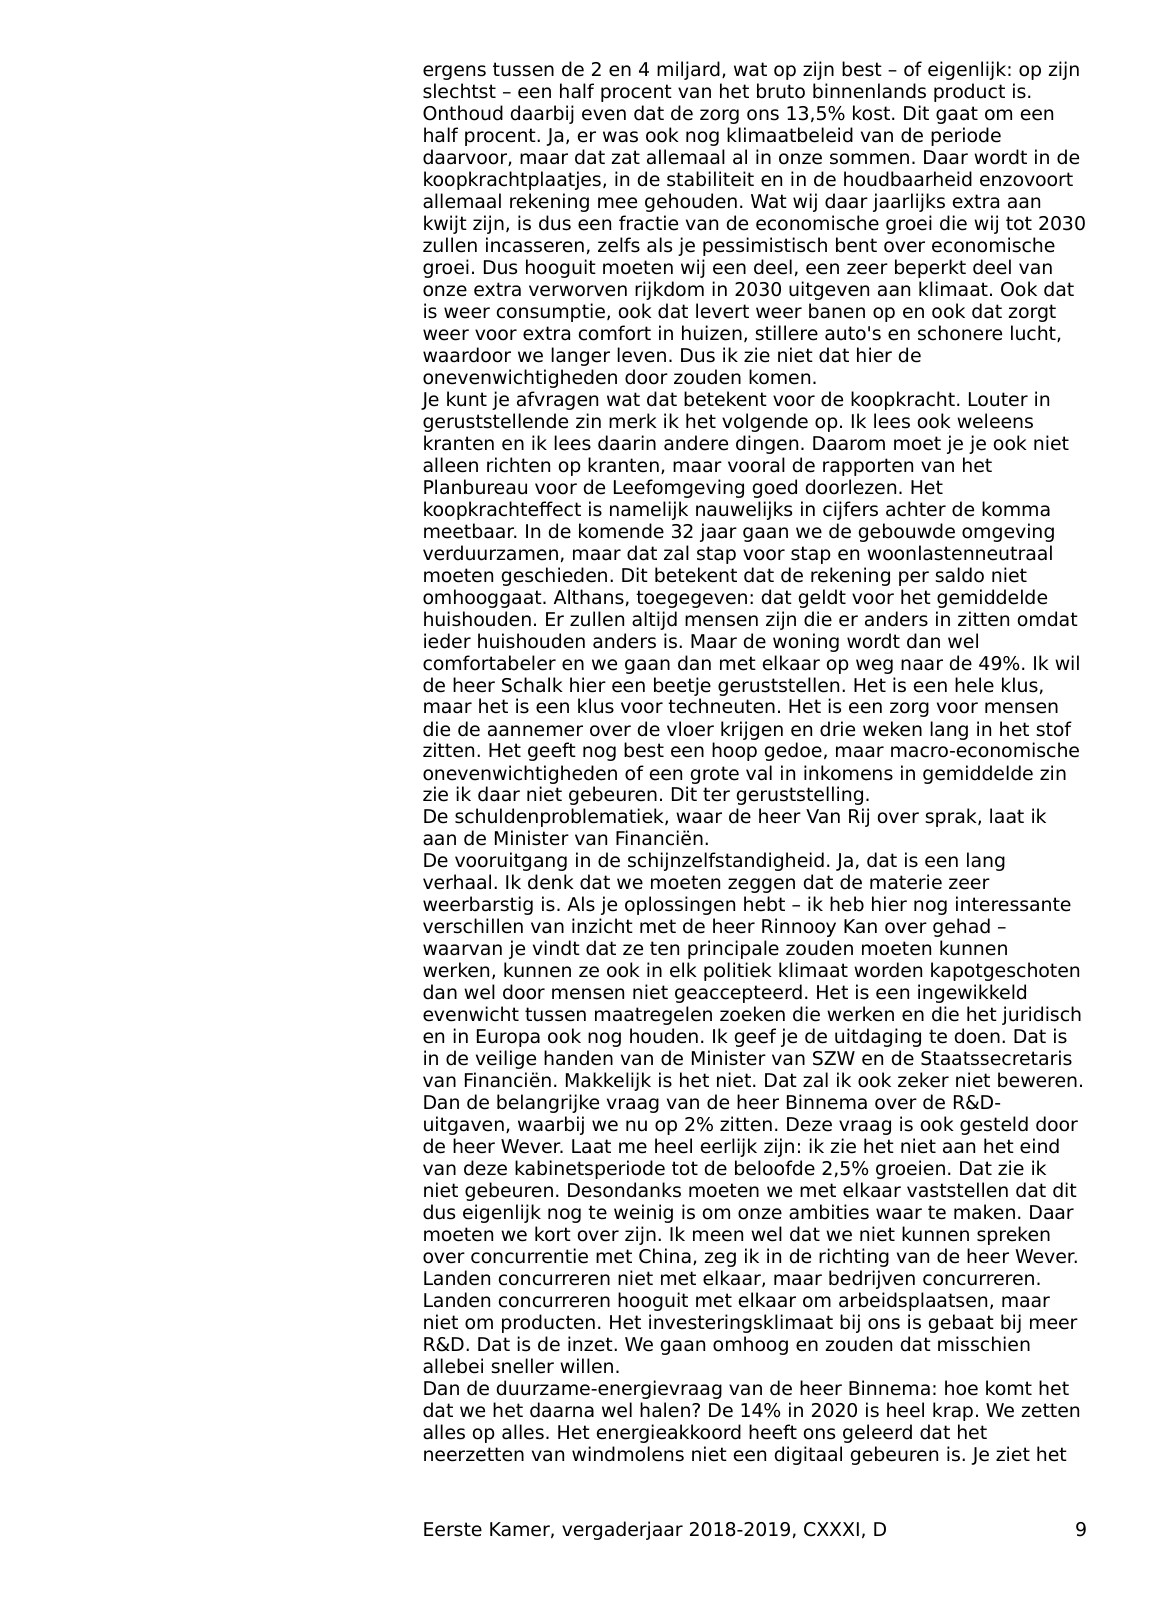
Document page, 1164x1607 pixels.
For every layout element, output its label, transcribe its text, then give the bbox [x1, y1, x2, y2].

text Dan de belangrijke vraag van de heer Binnema over de R&D-uitgaven, waarbij we nu op 2% zitten. Deze vraag is ook gesteld door de heer Wever. Laat me heel eerlijk zijn: ik zie het niet aan het eind van deze kabinetsperiode tot de beloofde 2,5% groeien. Dat zie ik niet gebeuren. Desondanks moeten we met elkaar vaststellen dat dit dus eigenlijk nog te weinig is om onze ambities waar te maken. Daar moeten we kort over zijn. Ik meen wel dat we niet kunnen spreken over concurrentie met China, zeg ik in de richting van de heer Wever. Landen concurreren niet met elkaar, maar bedrijven concurreren. Landen concurreren hooguit met elkaar om arbeidsplaatsen, maar niet om producten. Het investeringsklimaat bij ons is gebaat bij meer R&D. Dat is de inzet. We gaan omhoog en zouden dat misschien allebei sneller willen. [422, 1092, 1087, 1378]
text Je kunt je afvragen wat dat betekent voor de koopkracht. Louter in geruststellende zin merk ik het volgende op. Ik lees ook weleens kranten en ik lees daarin andere dingen. Daarom moet je je ook niet alleen richten op kranten, maar vooral de rapporten van het Planbureau voor de Leefomgeving goed doorlezen. Het koopkrachteffect is namelijk nauwelijks in cijfers achter de komma meetbaar. In de komende 32 jaar gaan we de gebouwde omgeving verduurzamen, maar dat zal stap voor stap en woonlastenneutraal moeten geschieden. Dit betekent dat de rekening per saldo niet omhooggaat. Althans, toegegeven: dat geldt voor het gemiddelde huishouden. Er zullen altijd mensen zijn die er anders in zitten omdat ieder huishouden anders is. Maar de woning wordt dan wel comfortabeler en we gaan dan met elkaar op weg naar de 49%. Ik wil de heer Schalk hier een beetje geruststellen. Het is een hele klus, maar het is een klus voor techneuten. Het is een zorg voor mensen die de aannemer over de vloer krijgen en drie weken lang in het stof zitten. Het geeft nog best een hoop gedoe, maar macro-economische onevenwichtigheden of een grote val in inkomens in gemiddelde zin zie ik daar niet gebeuren. Dit ter geruststelling. [422, 389, 1087, 806]
text De vooruitgang in de schijnzelfstandigheid. Ja, dat is een lang verhaal. Ik denk dat we moeten zeggen dat de materie zeer weerbarstig is. Als je oplossingen hebt – ik heb hier nog interessante verschillen van inzicht met de heer Rinnooy Kan over gehad – waarvan je vindt dat ze ten principale zouden moeten kunnen werken, kunnen ze ook in elk politiek klimaat worden kapotgeschoten dan wel door mensen niet geaccepteerd. Het is een ingewikkeld evenwicht tussen maatregelen zoeken die werken en die het juridisch en in Europa ook nog houden. Ik geef je de uitdaging te doen. Dat is in de veilige handen van de Minister van SZW en de Staatssecretaris van Financiën. Makkelijk is het niet. Dat zal ik ook zeker niet beweren. [422, 850, 1087, 1092]
text De schuldenproblematiek, waar de heer Van Rij over sprak, laat ik aan de Minister van Financiën. [422, 806, 1087, 850]
text Dan de duurzame-energievraag van de heer Binnema: hoe komt het dat we het daarna wel halen? De 14% in 2020 is heel krap. We zetten alles op alles. Het energieakkoord heeft ons geleerd dat het neerzetten van windmolens niet een digitaal gebeuren is. Je ziet het [422, 1378, 1087, 1466]
text ergens tussen de 2 en 4 miljard, wat op zijn best – of eigenlijk: op zijn slechtst – een half procent van het bruto binnenlands product is. Onthoud daarbij even dat de zorg ons 13,5% kost. Dit gaat om een half procent. Ja, er was ook nog klimaatbeleid van de periode daarvoor, maar dat zat allemaal al in onze sommen. Daar wordt in de koopkrachtplaatjes, in de stabiliteit en in de houdbaarheid enzovoort allemaal rekening mee gehouden. Wat wij daar jaarlijks extra aan kwijt zijn, is dus een fractie van de economische groei die wij tot 2030 zullen incasseren, zelfs als je pessimistisch bent over economische groei. Dus hooguit moeten wij een deel, een zeer beperkt deel van onze extra verworven rijkdom in 2030 uitgeven aan klimaat. Ook dat is weer consumptie, ook dat levert weer banen op en ook dat zorgt weer voor extra comfort in huizen, stillere auto's en schonere lucht, waardoor we langer leven. Dus ik zie niet dat hier de onevenwichtigheden door zouden komen. [422, 59, 1087, 389]
